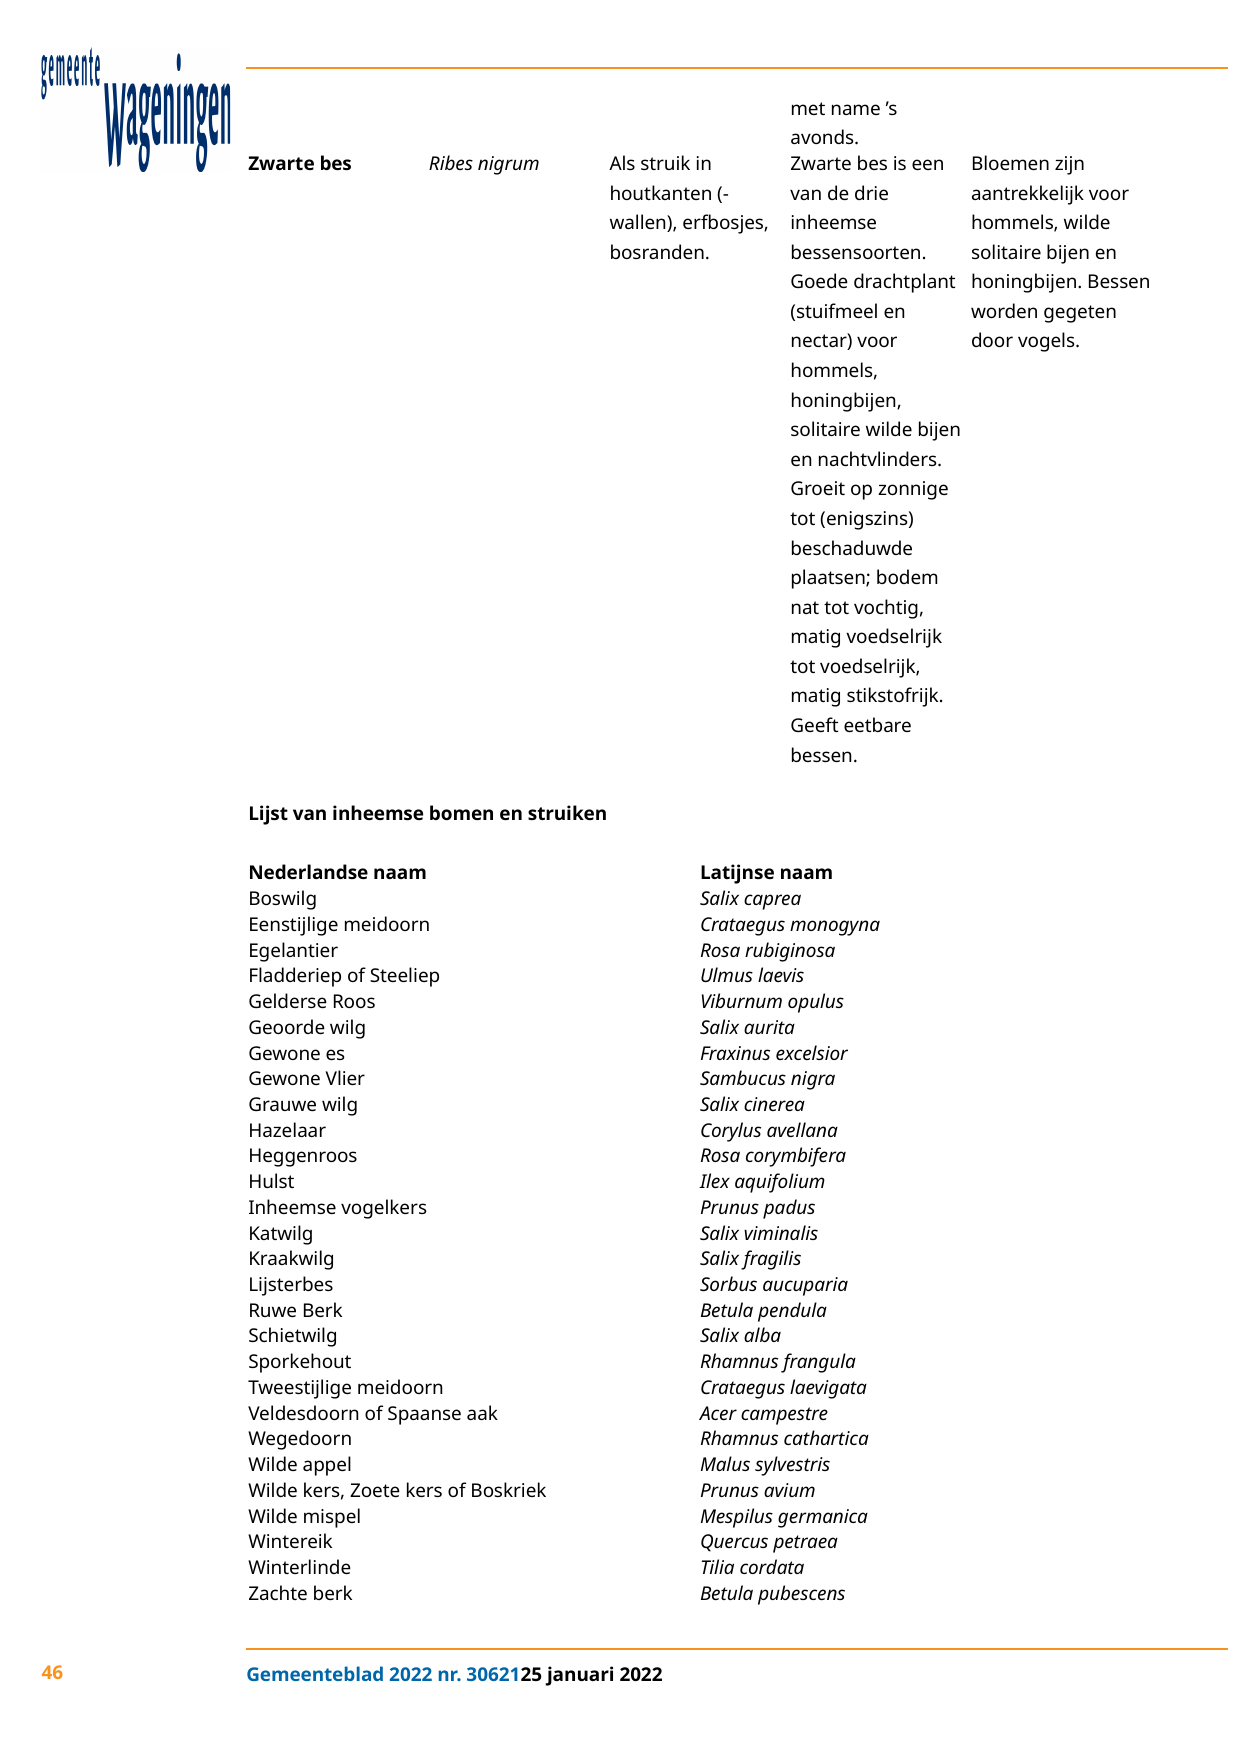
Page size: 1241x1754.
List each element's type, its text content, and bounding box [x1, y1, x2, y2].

table_cell Schietwilg [248, 1323, 700, 1348]
table_cell Crataegus monogyna [700, 911, 1152, 937]
table_cell Fraxinus excelsior [700, 1040, 1152, 1065]
table_cell Rhamnus cathartica [700, 1426, 1152, 1451]
table_cell Sorbus aucuparia [700, 1271, 1152, 1297]
table_cell Grauwe wilg [248, 1091, 700, 1117]
table_header Nederlandse naam [248, 860, 700, 885]
table_cell Wilde mispel [248, 1503, 700, 1528]
table_cell Ruwe Berk [248, 1297, 700, 1323]
table_cell Egelantier [248, 937, 700, 962]
table_cell Heggenroos [248, 1143, 700, 1168]
table_cell Wegedoorn [248, 1426, 700, 1451]
table_cell Katwilg [248, 1220, 700, 1246]
table_header Latijnse naam [700, 860, 1152, 885]
table_cell Crataegus laevigata [700, 1374, 1152, 1400]
table_cell Ilex aquifolium [700, 1168, 1152, 1194]
table_cell Zwarte bes [248, 150, 429, 767]
picture [41, 47, 231, 172]
table_cell Boswilg [248, 885, 700, 911]
table_cell Gewone Vlier [248, 1065, 700, 1091]
table_cell Salix cinerea [700, 1091, 1152, 1117]
table_cell Gelderse Roos [248, 988, 700, 1014]
table_cell Kraakwilg [248, 1246, 700, 1271]
table_cell Lijsterbes [248, 1271, 700, 1297]
table_cell Als struik in houtkanten (-wallen), erfbosjes, bosranden. [609, 150, 790, 767]
table_cell Corylus avellana [700, 1117, 1152, 1143]
table_cell Wintereik [248, 1529, 700, 1554]
table_cell Winterlinde [248, 1554, 700, 1580]
table_cell [971, 95, 1152, 150]
table_cell Wilde kers, Zoete kers of Boskriek [248, 1477, 700, 1503]
table_cell Zachte berk [248, 1580, 700, 1606]
table_cell Geoorde wilg [248, 1014, 700, 1040]
table_cell [429, 95, 609, 150]
table_cell Zwarte bes is een van de drie inheemse bessensoorten. Goede drachtplant (stuifmeel en nectar) voor hommels, honingbijen, solitaire wilde bijen en nachtvlinders. Groeit op zonnige tot (enigszins) beschaduwde plaatsen; bodem nat tot vochtig, matig voedselrijk tot voedselrijk, matig stikstofrijk. Geeft eetbare bessen. [790, 150, 971, 767]
table_cell Wilde appel [248, 1451, 700, 1477]
table_cell Salix viminalis [700, 1220, 1152, 1246]
table_cell [609, 95, 790, 150]
table_cell Hulst [248, 1168, 700, 1194]
table_cell Ribes nigrum [429, 150, 609, 767]
table_cell Tilia cordata [700, 1554, 1152, 1580]
table_cell met name ’s avonds. [790, 95, 971, 150]
table_cell Betula pubescens [700, 1580, 1152, 1606]
table_cell Quercus petraea [700, 1529, 1152, 1554]
table_cell Inheemse vogelkers [248, 1194, 700, 1220]
table_cell Salix alba [700, 1323, 1152, 1348]
table_cell Viburnum opulus [700, 988, 1152, 1014]
table_cell Gewone es [248, 1040, 700, 1065]
table_cell Sporkehout [248, 1349, 700, 1374]
table_cell Sambucus nigra [700, 1065, 1152, 1091]
table_cell Prunus padus [700, 1194, 1152, 1220]
table_cell Bloemen zijn aantrekkelijk voor hommels, wilde solitaire bijen en honingbijen. Bessen worden gegeten door vogels. [971, 150, 1152, 767]
table_cell Rosa rubiginosa [700, 937, 1152, 962]
table_cell Ulmus laevis [700, 963, 1152, 988]
table_cell Veldesdoorn of Spaanse aak [248, 1400, 700, 1426]
table_cell Mespilus germanica [700, 1503, 1152, 1528]
table_cell Eenstijlige meidoorn [248, 911, 700, 937]
table_cell Salix caprea [700, 885, 1152, 911]
table_cell [248, 95, 429, 150]
table_cell Fladderiep of Steeliep [248, 963, 700, 988]
text Lijst van inheemse bomen en struiken [248, 800, 1152, 826]
table_cell Rosa corymbifera [700, 1143, 1152, 1168]
table_cell Salix aurita [700, 1014, 1152, 1040]
table_cell Hazelaar [248, 1117, 700, 1143]
table_cell Rhamnus frangula [700, 1349, 1152, 1374]
table_cell Tweestijlige meidoorn [248, 1374, 700, 1400]
table_cell Prunus avium [700, 1477, 1152, 1503]
table_cell Malus sylvestris [700, 1451, 1152, 1477]
table_cell Acer campestre [700, 1400, 1152, 1426]
table_cell Salix fragilis [700, 1246, 1152, 1271]
table_cell Betula pendula [700, 1297, 1152, 1323]
